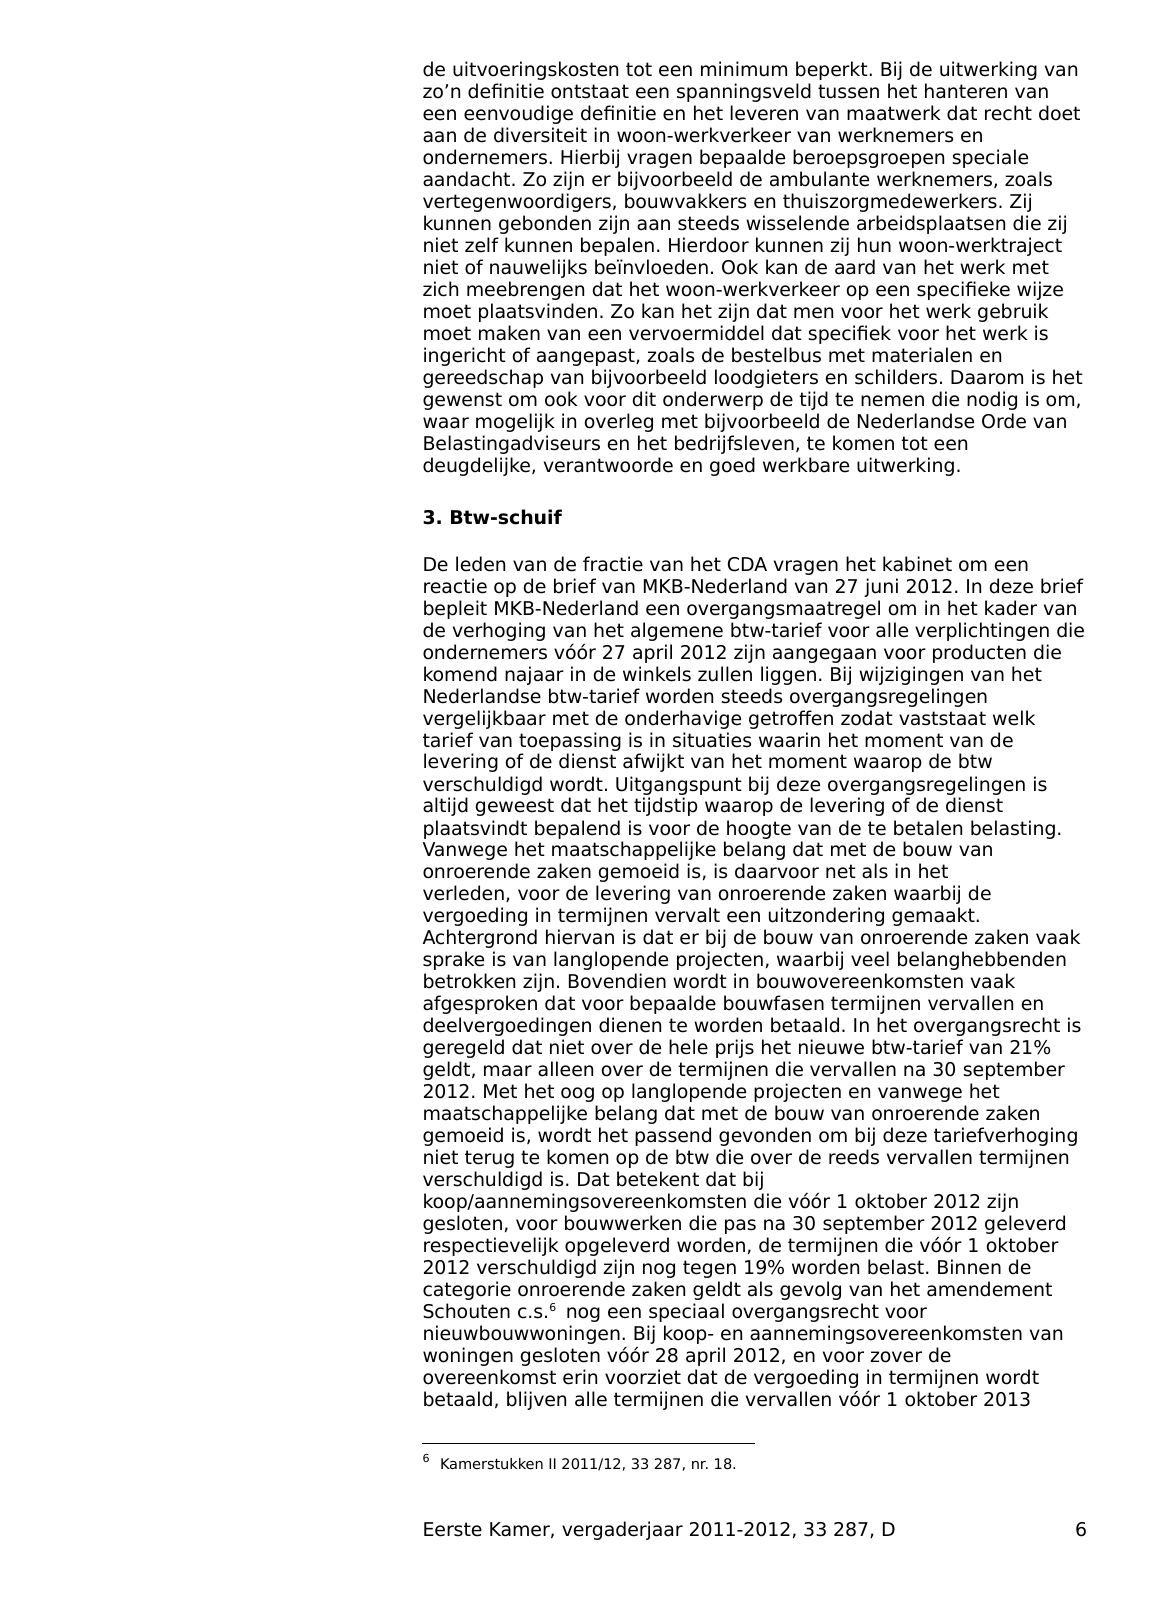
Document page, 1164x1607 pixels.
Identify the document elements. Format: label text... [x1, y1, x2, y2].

subtitle 3. Btw-schuif [422, 507, 1087, 529]
text de uitvoeringskosten tot een minimum beperkt. Bij de uitwerking van zo’n definitie ontstaat een spanningsveld tussen het hanteren van een eenvoudige definitie en het leveren van maatwerk dat recht doet aan de diversiteit in woon-werkverkeer van werknemers en ondernemers. Hierbij vragen bepaalde beroepsgroepen speciale aandacht. Zo zijn er bijvoorbeeld de ambulante werknemers, zoals vertegenwoordigers, bouwvakkers en thuiszorgmedewerkers. Zij kunnen gebonden zijn aan steeds wisselende arbeidsplaatsen die zij niet zelf kunnen bepalen. Hierdoor kunnen zij hun woon-werktraject niet of nauwelijks beïnvloeden. Ook kan de aard van het werk met zich meebrengen dat het woon-werkverkeer op een specifieke wijze moet plaatsvinden. Zo kan het zijn dat men voor het werk gebruik moet maken van een vervoermiddel dat specifiek voor het werk is ingericht of aangepast, zoals de bestelbus met materialen en gereedschap van bijvoorbeeld loodgieters en schilders. Daarom is het gewenst om ook voor dit onderwerp de tijd te nemen die nodig is om, waar mogelijk in overleg met bijvoorbeeld de Nederlandse Orde van Belastingadviseurs en het bedrijfsleven, te komen tot een deugdelijke, verantwoorde en goed werkbare uitwerking. [422, 59, 1087, 477]
text De leden van de fractie van het CDA vragen het kabinet om een reactie op de brief van MKB-Nederland van 27 juni 2012. In deze brief bepleit MKB-Nederland een overgangsmaatregel om in het kader van de verhoging van het algemene btw-tarief voor alle verplichtingen die ondernemers vóór 27 april 2012 zijn aangegaan voor producten die komend najaar in de winkels zullen liggen. Bij wijzigingen van het Nederlandse btw-tarief worden steeds overgangsregelingen vergelijkbaar met de onderhavige getroffen zodat vaststaat welk tarief van toepassing is in situaties waarin het moment van de levering of de dienst afwijkt van het moment waarop de btw verschuldigd wordt. Uitgangspunt bij deze overgangsregelingen is altijd geweest dat het tijdstip waarop de levering of de dienst plaatsvindt bepalend is voor de hoogte van de te betalen belasting. Vanwege het maatschappelijke belang dat met de bouw van onroerende zaken gemoeid is, is daarvoor net als in het verleden, voor de levering van onroerende zaken waarbij de vergoeding in termijnen vervalt een uitzondering gemaakt. Achtergrond hiervan is dat er bij de bouw van onroerende zaken vaak sprake is van langlopende projecten, waarbij veel belanghebbenden betrokken zijn. Bovendien wordt in bouwovereenkomsten vaak afgesproken dat voor bepaalde bouwfasen termijnen vervallen en deelvergoedingen dienen te worden betaald. In het overgangsrecht is geregeld dat niet over de hele prijs het nieuwe btw-tarief van 21% geldt, maar alleen over de termijnen die vervallen na 30 september 2012. Met het oog op langlopende projecten en vanwege het maatschappelijke belang dat met de bouw van onroerende zaken gemoeid is, wordt het passend gevonden om bij deze tariefverhoging niet terug te komen op de btw die over de reeds vervallen termijnen verschuldigd is. Dat betekent dat bij koop/aannemingsovereenkomsten die vóór 1 oktober 2012 zijn gesloten, voor bouwwerken die pas na 30 september 2012 geleverd respectievelijk opgeleverd worden, de termijnen die vóór 1 oktober 2012 verschuldigd zijn nog tegen 19% worden belast. Binnen de categorie onroerende zaken geldt als gevolg van het amendement Schouten c.s. nog een speciaal overgangsrecht voor nieuwbouwwoningen. Bij koop- en aannemingsovereenkomsten van woningen gesloten vóór 28 april 2012, en voor zover de overeenkomst erin voorziet dat de vergoeding in termijnen wordt betaald, blijven alle termijnen die vervallen vóór 1 oktober 2013 [422, 554, 1087, 1411]
text Kamerstukken II 2011/12, 33 287, nr. 18. [422, 1452, 1087, 1474]
